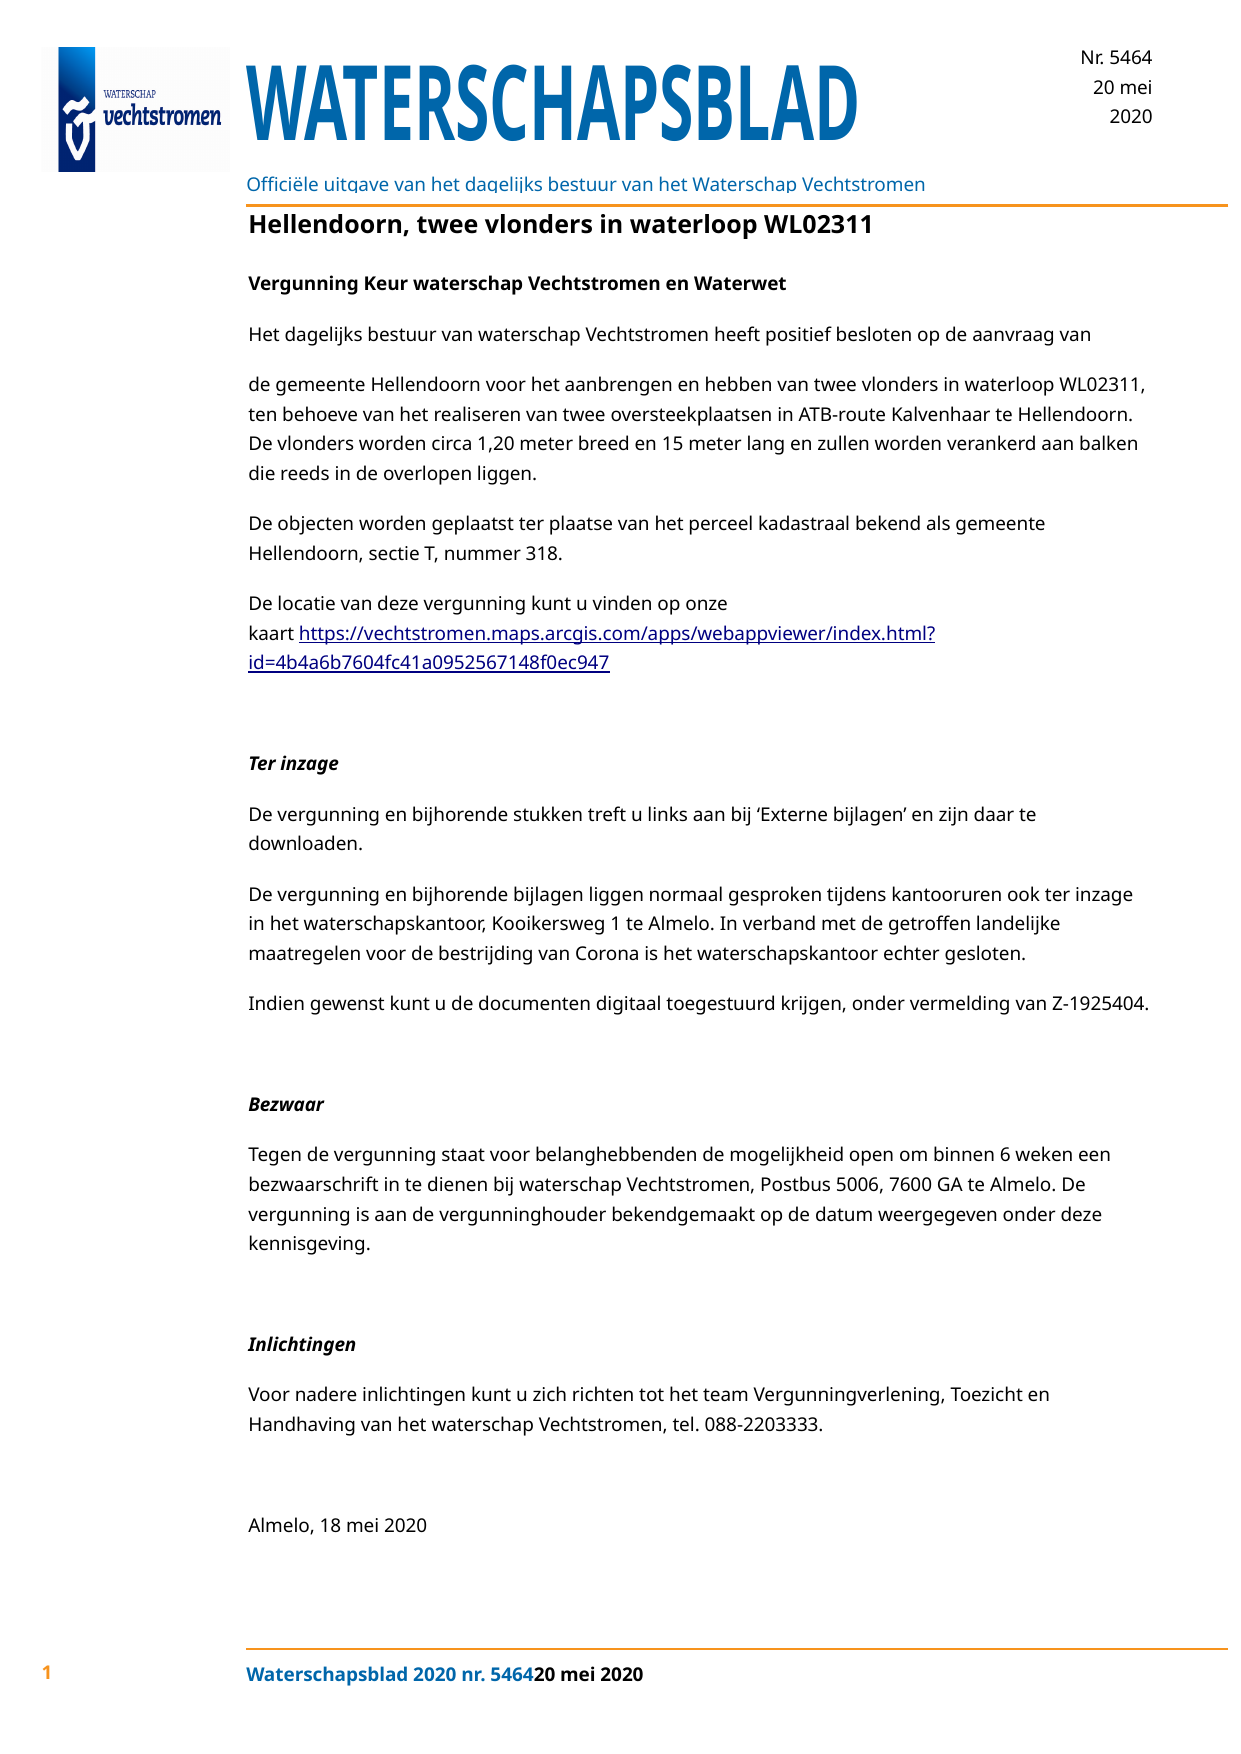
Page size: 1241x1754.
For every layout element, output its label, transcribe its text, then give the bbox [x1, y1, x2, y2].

picture [41, 47, 231, 172]
text de gemeente Hellendoorn voor het aanbrengen en hebben van twee vlonders in waterloop WL02311, ten behoeve van het realiseren van twee oversteekplaatsen in ATB-route Kalvenhaar te Hellendoorn. De vlonders worden circa 1,20 meter breed en 15 meter lang en zullen worden verankerd aan balken die reeds in de overlopen liggen. [248, 371, 1152, 486]
text Ter inzage [248, 750, 1152, 776]
text Vergunning Keur waterschap Vechtstromen en Waterwet [248, 270, 1152, 296]
text Hellendoorn, twee vlonders in waterloop WL02311 [248, 207, 1152, 241]
text Tegen de vergunning staat voor belanghebbenden de mogelijkheid open om binnen 6 weken een bezwaarschrift in te dienen bij waterschap Vechtstromen, Postbus 5006, 7600 GA te Almelo. De vergunning is aan de vergunninghouder bekendgemaakt op de datum weergegeven onder deze kennisgeving. [248, 1142, 1152, 1256]
text De locatie van deze vergunning kunt u vinden op onze kaart https://vechtstromen.maps.arcgis.com/apps/webappviewer/index.html?id=4b4a6b7604fc41a0952567148f0ec947 [248, 590, 1152, 675]
text Voor nadere inlichtingen kunt u zich richten tot het team Vergunningverlening, Toezicht en Handhaving van het waterschap Vechtstromen, tel. 088-2203333. [248, 1382, 1152, 1437]
text Bezwaar [248, 1091, 1152, 1117]
text De vergunning en bijhorende bijlagen liggen normaal gesproken tijdens kantooruren ook ter inzage in het waterschapskantoor, Kooikersweg 1 te Almelo. In verband met de getroffen landelijke maatregelen voor de bestrijding van Corona is het waterschapskantoor echter gesloten. [248, 881, 1152, 966]
text Almelo, 18 mei 2020 [248, 1512, 1152, 1538]
text Inlichtingen [248, 1331, 1152, 1357]
text De vergunning en bijhorende stukken treft u links aan bij ‘Externe bijlagen’ en zijn daar te downloaden. [248, 801, 1152, 856]
text Indien gewenst kunt u de documenten digitaal toegestuurd krijgen, onder vermelding van Z-1925404. [248, 990, 1152, 1016]
text De objecten worden geplaatst ter plaatse van het perceel kadastraal bekend als gemeente Hellendoorn, sectie T, nummer 318. [248, 510, 1152, 566]
text Het dagelijks bestuur van waterschap Vechtstromen heeft positief besloten op de aanvraag van [248, 321, 1152, 346]
